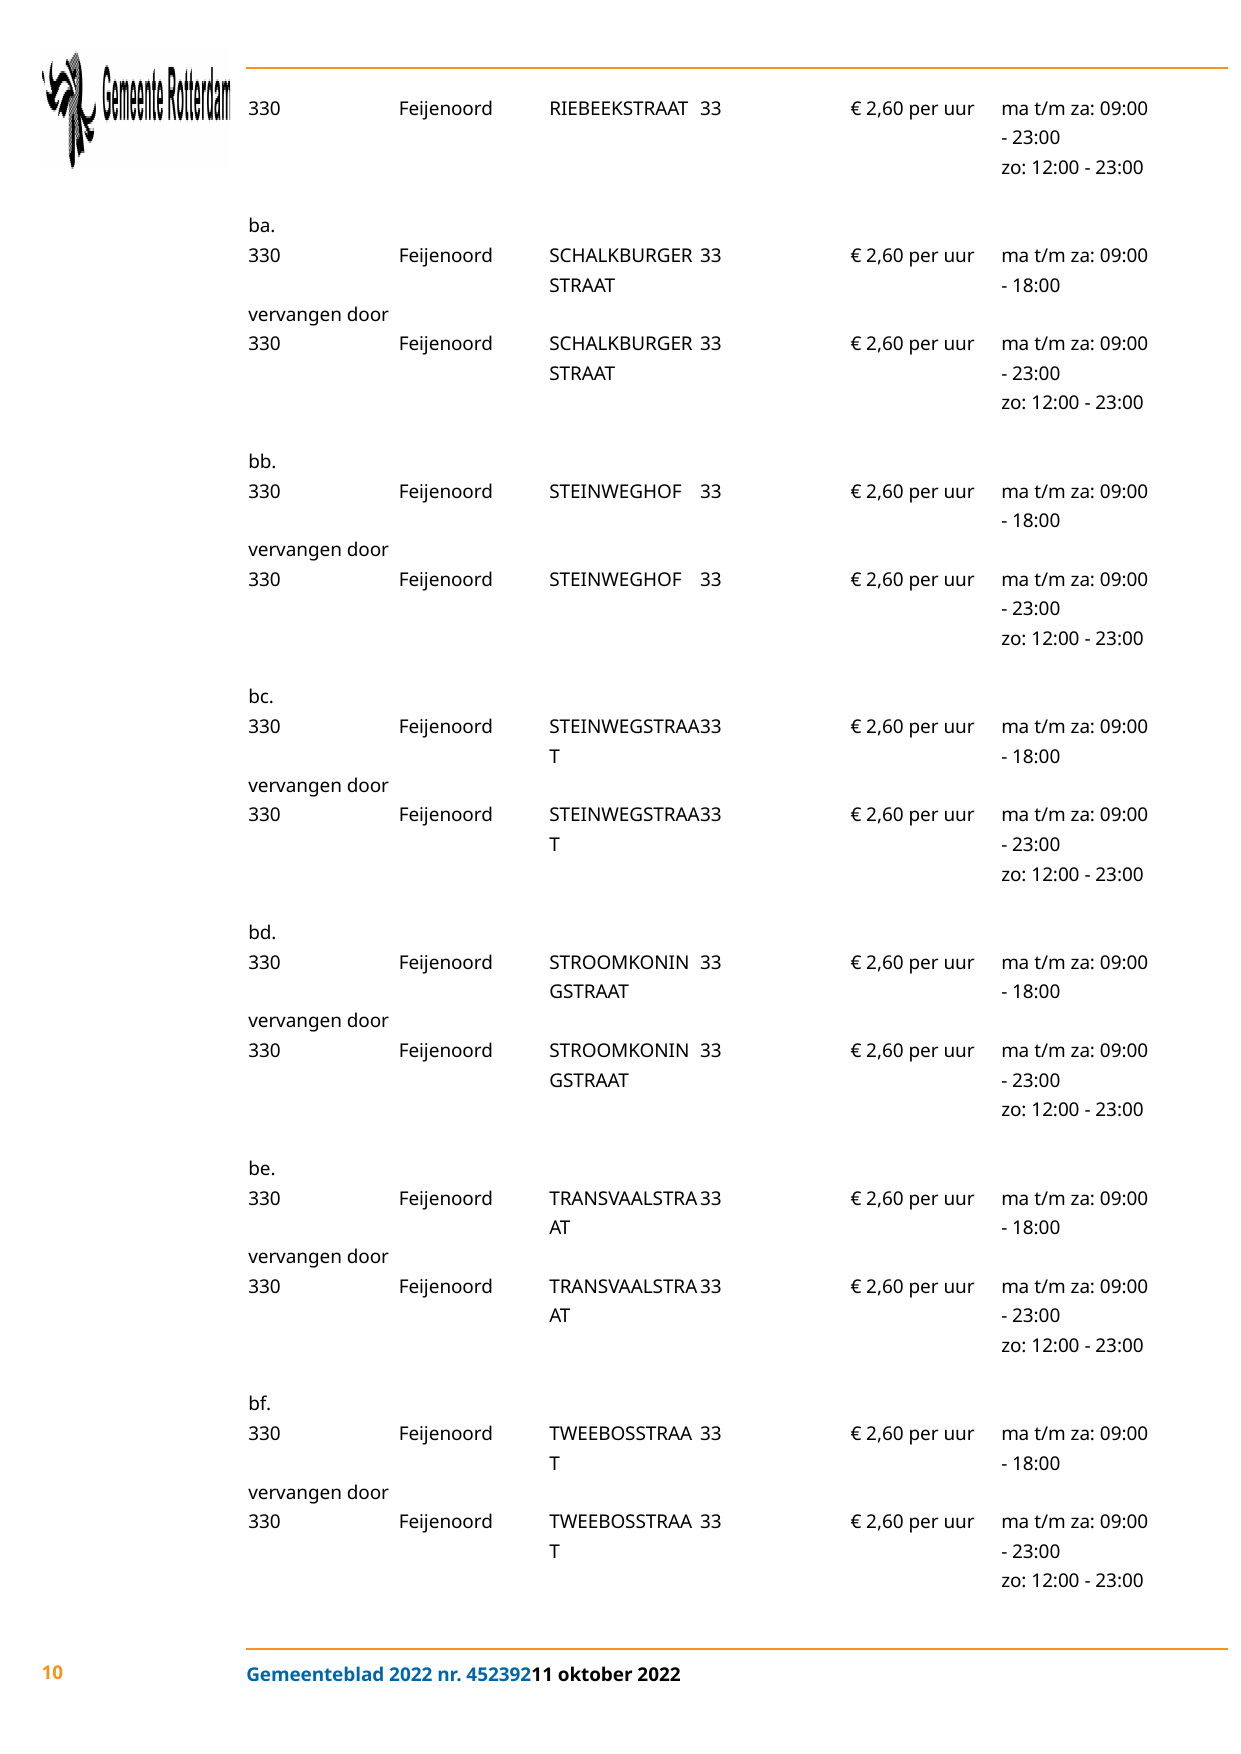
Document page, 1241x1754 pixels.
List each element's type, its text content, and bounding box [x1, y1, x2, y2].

text vervangen door [248, 1243, 1152, 1269]
table_header ma t/m za: 09:00 - 23:00 zo: 12:00 - 23:00 [1001, 1273, 1152, 1358]
table_header 330 [248, 478, 398, 533]
table_header Feijenoord [399, 330, 549, 415]
table_header Feijenoord [399, 714, 549, 769]
table_header 330 [248, 1185, 398, 1240]
table_header 330 [248, 802, 398, 887]
table_header 33 [700, 330, 850, 415]
table_header 33 [700, 478, 850, 533]
table_header 33 [700, 566, 850, 651]
table_header 330 [248, 1509, 398, 1593]
table_header ma t/m za: 09:00 - 23:00 zo: 12:00 - 23:00 [1001, 95, 1152, 180]
table_header 330 [248, 1037, 398, 1122]
table_header 330 [248, 1273, 398, 1358]
table_header 330 [248, 242, 398, 297]
table_header ma t/m za: 09:00 - 23:00 zo: 12:00 - 23:00 [1001, 802, 1152, 887]
text bf. [248, 1391, 1152, 1416]
table_header € 2,60 per uur [850, 949, 1001, 1004]
table_header Feijenoord [399, 802, 549, 887]
table_header € 2,60 per uur [850, 1037, 1001, 1122]
text vervangen door [248, 536, 1152, 562]
table_header Feijenoord [399, 1273, 549, 1358]
table_header ma t/m za: 09:00 - 18:00 [1001, 1185, 1152, 1240]
table_header ma t/m za: 09:00 - 23:00 zo: 12:00 - 23:00 [1001, 566, 1152, 651]
table_header Feijenoord [399, 95, 549, 180]
table_header 330 [248, 949, 398, 1004]
table_header € 2,60 per uur [850, 330, 1001, 415]
table_header TRANSVAALSTRAAT [549, 1273, 700, 1358]
table_header STEINWEGSTRAAT [549, 714, 700, 769]
table_header 330 [248, 566, 398, 651]
table_header TRANSVAALSTRAAT [549, 1185, 700, 1240]
table_header 330 [248, 330, 398, 415]
table_header STROOMKONINGSTRAAT [549, 1037, 700, 1122]
text bc. [248, 684, 1152, 709]
table_header 330 [248, 1420, 398, 1476]
table_header € 2,60 per uur [850, 566, 1001, 651]
table_header € 2,60 per uur [850, 1273, 1001, 1358]
table_header € 2,60 per uur [850, 1420, 1001, 1476]
table_header Feijenoord [399, 478, 549, 533]
table_header ma t/m za: 09:00 - 18:00 [1001, 478, 1152, 533]
table_header Feijenoord [399, 1037, 549, 1122]
table_header SCHALKBURGERSTRAAT [549, 242, 700, 297]
text vervangen door [248, 772, 1152, 798]
table_header Feijenoord [399, 566, 549, 651]
table_header € 2,60 per uur [850, 1509, 1001, 1593]
table_header 33 [700, 802, 850, 887]
table_header 33 [700, 949, 850, 1004]
table_header Feijenoord [399, 242, 549, 297]
table_header € 2,60 per uur [850, 478, 1001, 533]
table_header 33 [700, 95, 850, 180]
text vervangen door [248, 301, 1152, 326]
table_header ma t/m za: 09:00 - 23:00 zo: 12:00 - 23:00 [1001, 1509, 1152, 1593]
table_header ma t/m za: 09:00 - 23:00 zo: 12:00 - 23:00 [1001, 330, 1152, 415]
table_header 33 [700, 714, 850, 769]
table_header ma t/m za: 09:00 - 23:00 zo: 12:00 - 23:00 [1001, 1037, 1152, 1122]
table_header € 2,60 per uur [850, 242, 1001, 297]
text bd. [248, 919, 1152, 945]
table_header ma t/m za: 09:00 - 18:00 [1001, 949, 1152, 1004]
table_header TWEEBOSSTRAAT [549, 1509, 700, 1593]
table_header Feijenoord [399, 1509, 549, 1593]
table_header STEINWEGSTRAAT [549, 802, 700, 887]
text vervangen door [248, 1008, 1152, 1033]
picture [41, 47, 231, 172]
table_header 330 [248, 95, 398, 180]
table_header ma t/m za: 09:00 - 18:00 [1001, 242, 1152, 297]
text vervangen door [248, 1479, 1152, 1504]
text bb. [248, 448, 1152, 474]
table_header Feijenoord [399, 1185, 549, 1240]
text ba. [248, 212, 1152, 238]
table_header ma t/m za: 09:00 - 18:00 [1001, 1420, 1152, 1476]
table_header 33 [700, 1420, 850, 1476]
table_header STEINWEGHOF [549, 478, 700, 533]
table_header Feijenoord [399, 949, 549, 1004]
table_header 330 [248, 714, 398, 769]
table_header € 2,60 per uur [850, 714, 1001, 769]
table_header 33 [700, 1509, 850, 1593]
table_header € 2,60 per uur [850, 95, 1001, 180]
table_header € 2,60 per uur [850, 802, 1001, 887]
table_header TWEEBOSSTRAAT [549, 1420, 700, 1476]
table_header 33 [700, 1185, 850, 1240]
table_header 33 [700, 1037, 850, 1122]
table_header STROOMKONINGSTRAAT [549, 949, 700, 1004]
table_header 33 [700, 242, 850, 297]
table_header RIEBEEKSTRAAT [549, 95, 700, 180]
table_header € 2,60 per uur [850, 1185, 1001, 1240]
text be. [248, 1155, 1152, 1181]
table_header 33 [700, 1273, 850, 1358]
table_header STEINWEGHOF [549, 566, 700, 651]
table_header ma t/m za: 09:00 - 18:00 [1001, 714, 1152, 769]
table_header Feijenoord [399, 1420, 549, 1476]
table_header SCHALKBURGERSTRAAT [549, 330, 700, 415]
